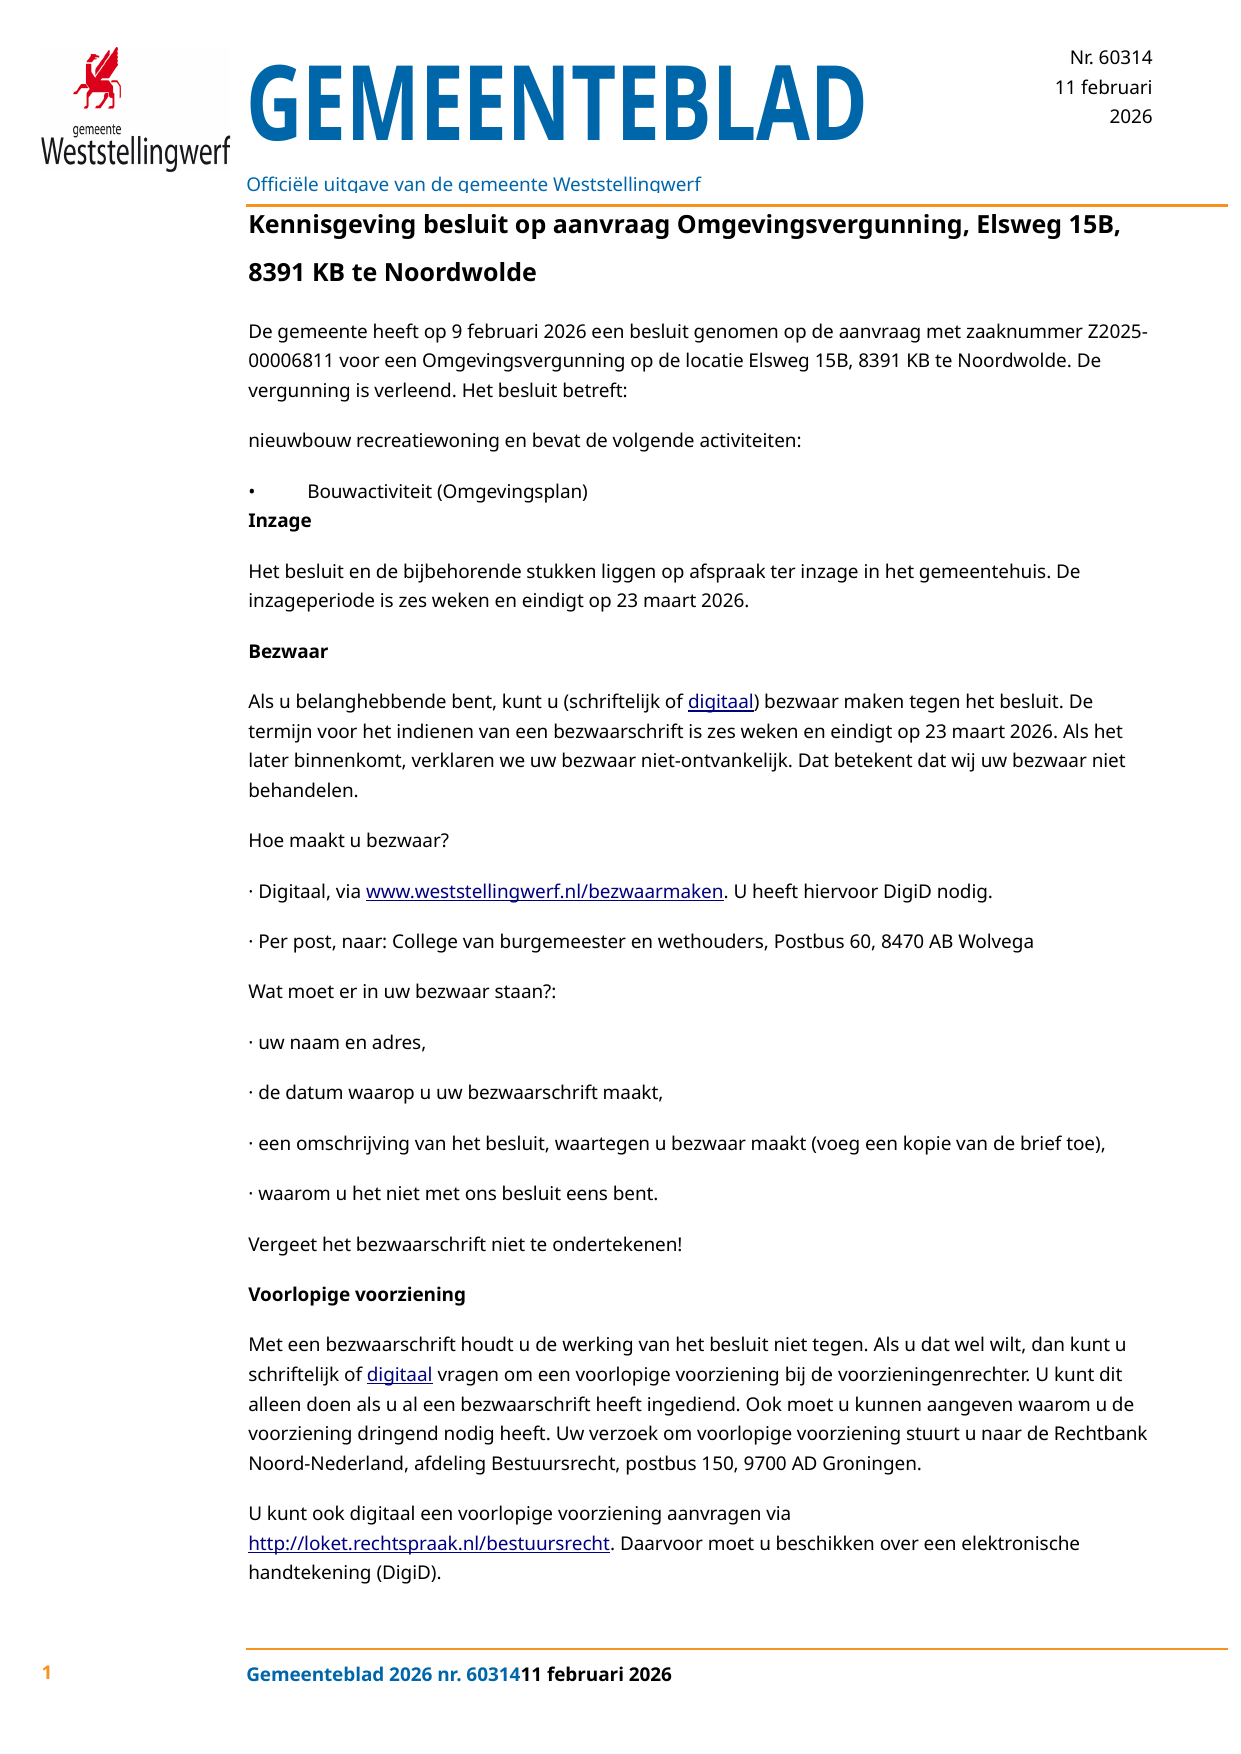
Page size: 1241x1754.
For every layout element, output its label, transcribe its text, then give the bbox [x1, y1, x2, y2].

text Het besluit en de bijbehorende stukken liggen op afspraak ter inzage in het gemeentehuis. De inzageperiode is zes weken en eindigt op 23 maart 2026. [248, 558, 1152, 613]
text · Digitaal, via www.weststellingwerf.nl/bezwaarmaken. U heeft hiervoor DigiD nodig. [248, 878, 1152, 904]
text De gemeente heeft op 9 februari 2026 een besluit genomen op de aanvraag met zaaknummer Z2025-00006811 voor een Omgevingsvergunning op de locatie Elsweg 15B, 8391 KB te Noordwolde. De vergunning is verleend. Het besluit betreft: [248, 318, 1152, 403]
text · de datum waarop u uw bezwaarschrift maakt, [248, 1079, 1152, 1105]
text Als u belanghebbende bent, kunt u (schriftelijk of digitaal) bezwaar maken tegen het besluit. De termijn voor het indienen van een bezwaarschrift is zes weken en eindigt op 23 maart 2026. Als het later binnenkomt, verklaren we uw bezwaar niet-ontvankelijk. Dat betekent dat wij uw bezwaar niet behandelen. [248, 688, 1152, 803]
text Bezwaar [248, 638, 1152, 664]
text · waarom u het niet met ons besluit eens bent. [248, 1180, 1152, 1206]
text Vergeet het bezwaarschrift niet te ondertekenen! [248, 1231, 1152, 1257]
text Hoe maakt u bezwaar? [248, 827, 1152, 853]
text · Per post, naar: College van burgemeester en wethouders, Postbus 60, 8470 AB Wolvega [248, 928, 1152, 954]
picture [41, 47, 231, 172]
text Wat moet er in uw bezwaar staan?: [248, 979, 1152, 1004]
text · uw naam en adres, [248, 1029, 1152, 1055]
list Bouwactiviteit (Omgevingsplan) [248, 478, 1152, 504]
text · een omschrijving van het besluit, waartegen u bezwaar maakt (voeg een kopie van de brief toe), [248, 1130, 1152, 1156]
text Inzage [248, 507, 1152, 533]
text Kennisgeving besluit op aanvraag Omgevingsvergunning, Elsweg 15B, 8391 KB te Noordwolde [248, 207, 1152, 288]
text nieuwbouw recreatiewoning en bevat de volgende activiteiten: [248, 427, 1152, 453]
text Met een bezwaarschrift houdt u de werking van het besluit niet tegen. Als u dat wel wilt, dan kunt u schriftelijk of digitaal vragen om een voorlopige voorziening bij de voorzieningenrechter. U kunt dit alleen doen als u al een bezwaarschrift heeft ingediend. Ook moet u kunnen aangeven waarom u de voorziening dringend nodig heeft. Uw verzoek om voorlopige voorziening stuurt u naar de Rechtbank Noord-Nederland, afdeling Bestuursrecht, postbus 150, 9700 AD Groningen. [248, 1332, 1152, 1476]
text U kunt ook digitaal een voorlopige voorziening aanvragen via http://loket.rechtspraak.nl/bestuursrecht. Daarvoor moet u beschikken over een elektronische handtekening (DigiD). [248, 1500, 1152, 1585]
text Voorlopige voorziening [248, 1281, 1152, 1307]
